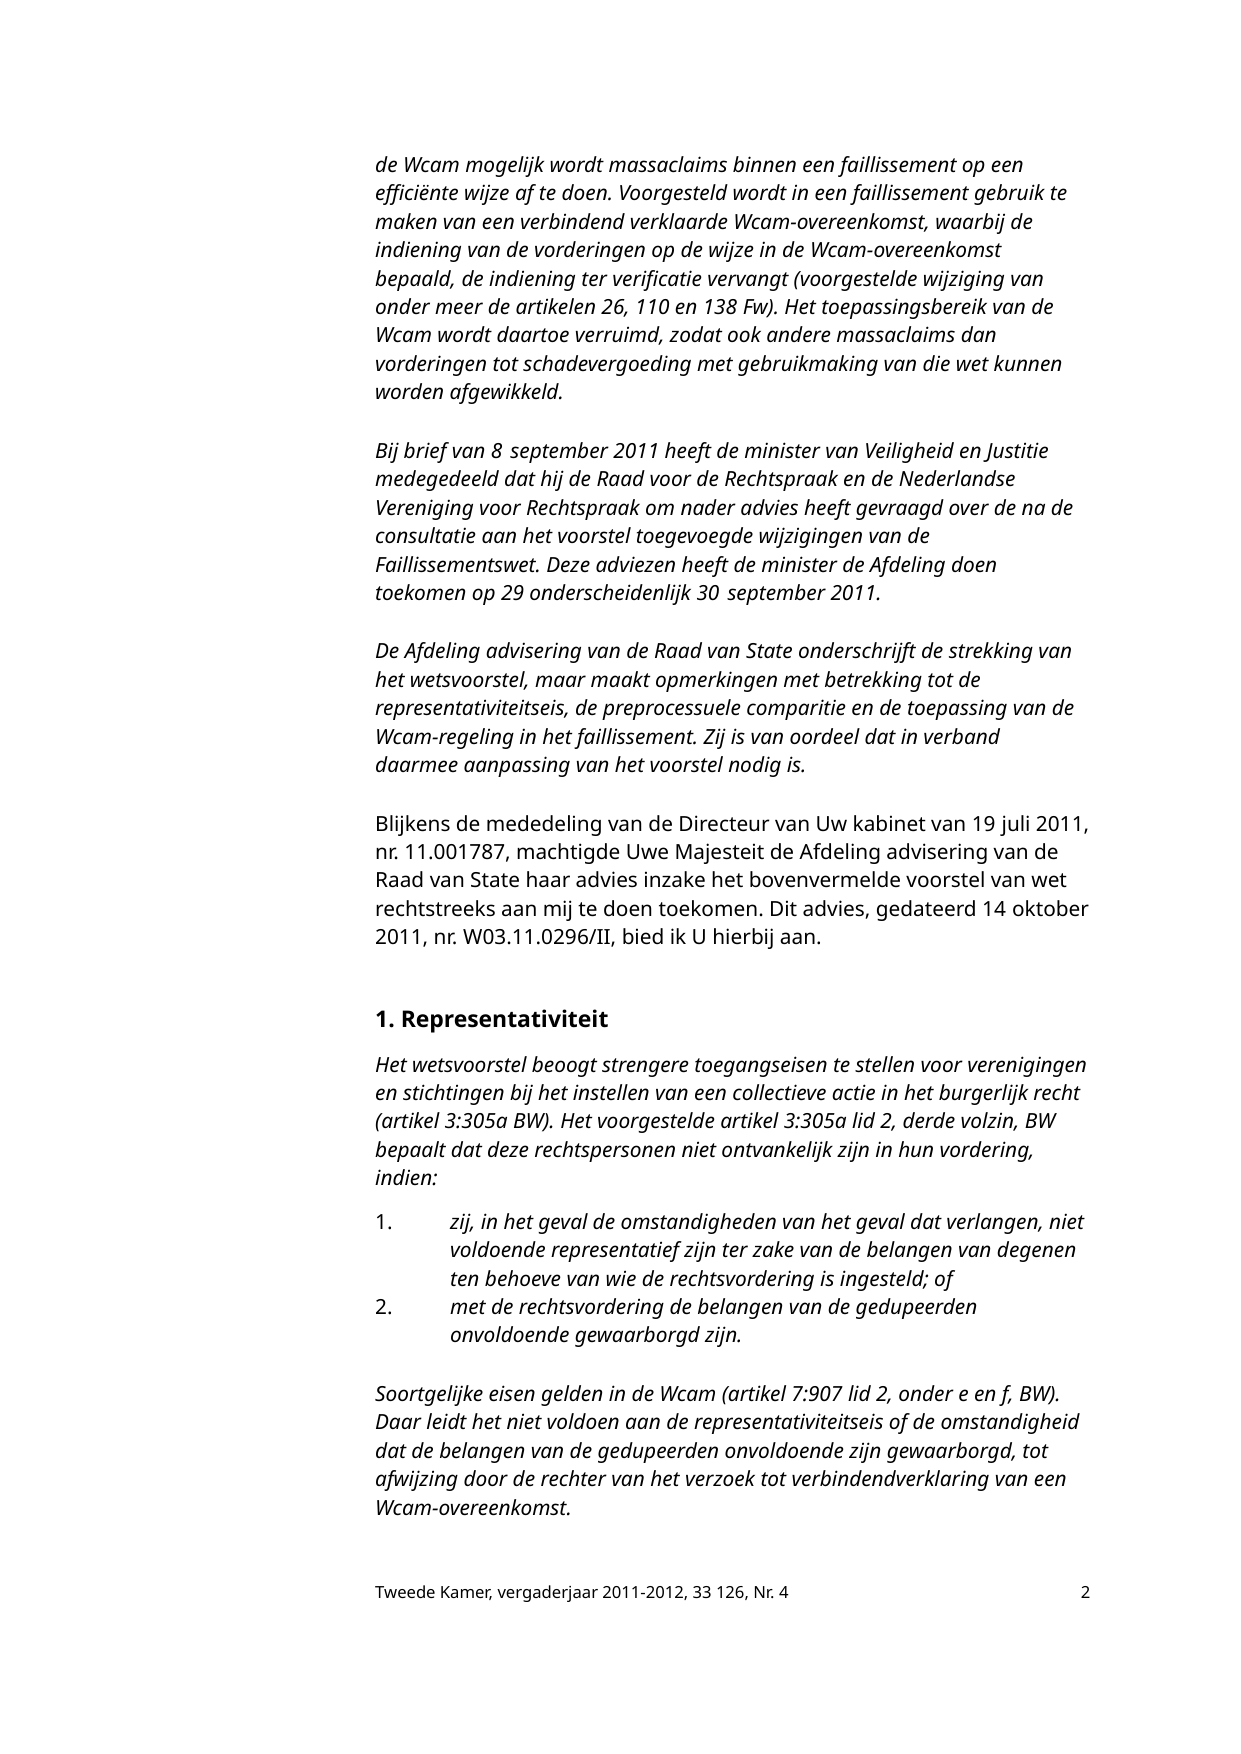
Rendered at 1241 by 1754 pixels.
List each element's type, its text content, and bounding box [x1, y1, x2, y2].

text Soortgelijke eisen gelden in de Wcam (artikel 7:907 lid 2, onder e en f, BW). Daar leidt het niet voldoen aan de representativiteitseis of de omstandigheid dat de belangen van de gedupeerden onvoldoende zijn gewaarborgd, tot afwijzing door de rechter van het verzoek tot verbindendverklaring van een Wcam-overeenkomst. [375, 1379, 1090, 1521]
list met de rechtsvordering de belangen van de gedupeerden onvoldoende gewaarborgd zijn. [375, 1292, 1090, 1349]
text Blijkens de mededeling van de Directeur van Uw kabinet van 19 juli 2011, nr. 11.001787, machtigde Uwe Majesteit de Afdeling advisering van de Raad van State haar advies inzake het bovenvermelde voorstel van wet rechtstreeks aan mij te doen toekomen. Dit advies, gedateerd 14 oktober 2011, nr. W03.11.0296/II, bied ik U hierbij aan. [375, 809, 1090, 951]
list zij, in het geval de omstandigheden van het geval dat verlangen, niet voldoende representatief zijn ter zake van de belangen van degenen ten behoeve van wie de rechtsvordering is ingesteld; of [375, 1207, 1090, 1292]
text De Afdeling advisering van de Raad van State onderschrijft de strekking van het wetsvoorstel, maar maakt opmerkingen met betrekking tot de representativiteitseis, de preprocessuele comparitie en de toepassing van de Wcam-regeling in het faillissement. Zij is van oordeel dat in verband daarmee aanpassing van het voorstel nodig is. [375, 637, 1090, 779]
text Bij brief van 8 september 2011 heeft de minister van Veiligheid en Justitie medegedeeld dat hij de Raad voor de Rechtspraak en de Nederlandse Vereniging voor Rechtspraak om nader advies heeft gevraagd over de na de consultatie aan het voorstel toegevoegde wijzigingen van de Faillissementswet. Deze adviezen heeft de minister de Afdeling doen toekomen op 29 onderscheidenlijk 30 september 2011. [375, 436, 1090, 607]
text Het wetsvoorstel beoogt strengere toegangseisen te stellen voor verenigingen en stichtingen bij het instellen van een collectieve actie in het burgerlijk recht (artikel 3:305a BW). Het voorgestelde artikel 3:305a lid 2, derde volzin, BW bepaalt dat deze rechtspersonen niet ontvankelijk zijn in hun vordering, indien: [375, 1050, 1090, 1192]
text de Wcam mogelijk wordt massaclaims binnen een faillissement op een efficiënte wijze af te doen. Voorgesteld wordt in een faillissement gebruik te maken van een verbindend verklaarde Wcam-overeenkomst, waarbij de indiening van de vorderingen op de wijze in de Wcam-overeenkomst bepaald, de indiening ter verificatie vervangt (voorgestelde wijziging van onder meer de artikelen 26, 110 en 138 Fw). Het toepassingsbereik van de Wcam wordt daartoe verruimd, zodat ook andere massaclaims dan vorderingen tot schadevergoeding met gebruikmaking van die wet kunnen worden afgewikkeld. [375, 150, 1090, 406]
subtitle 1. Representativiteit [375, 1003, 1090, 1035]
